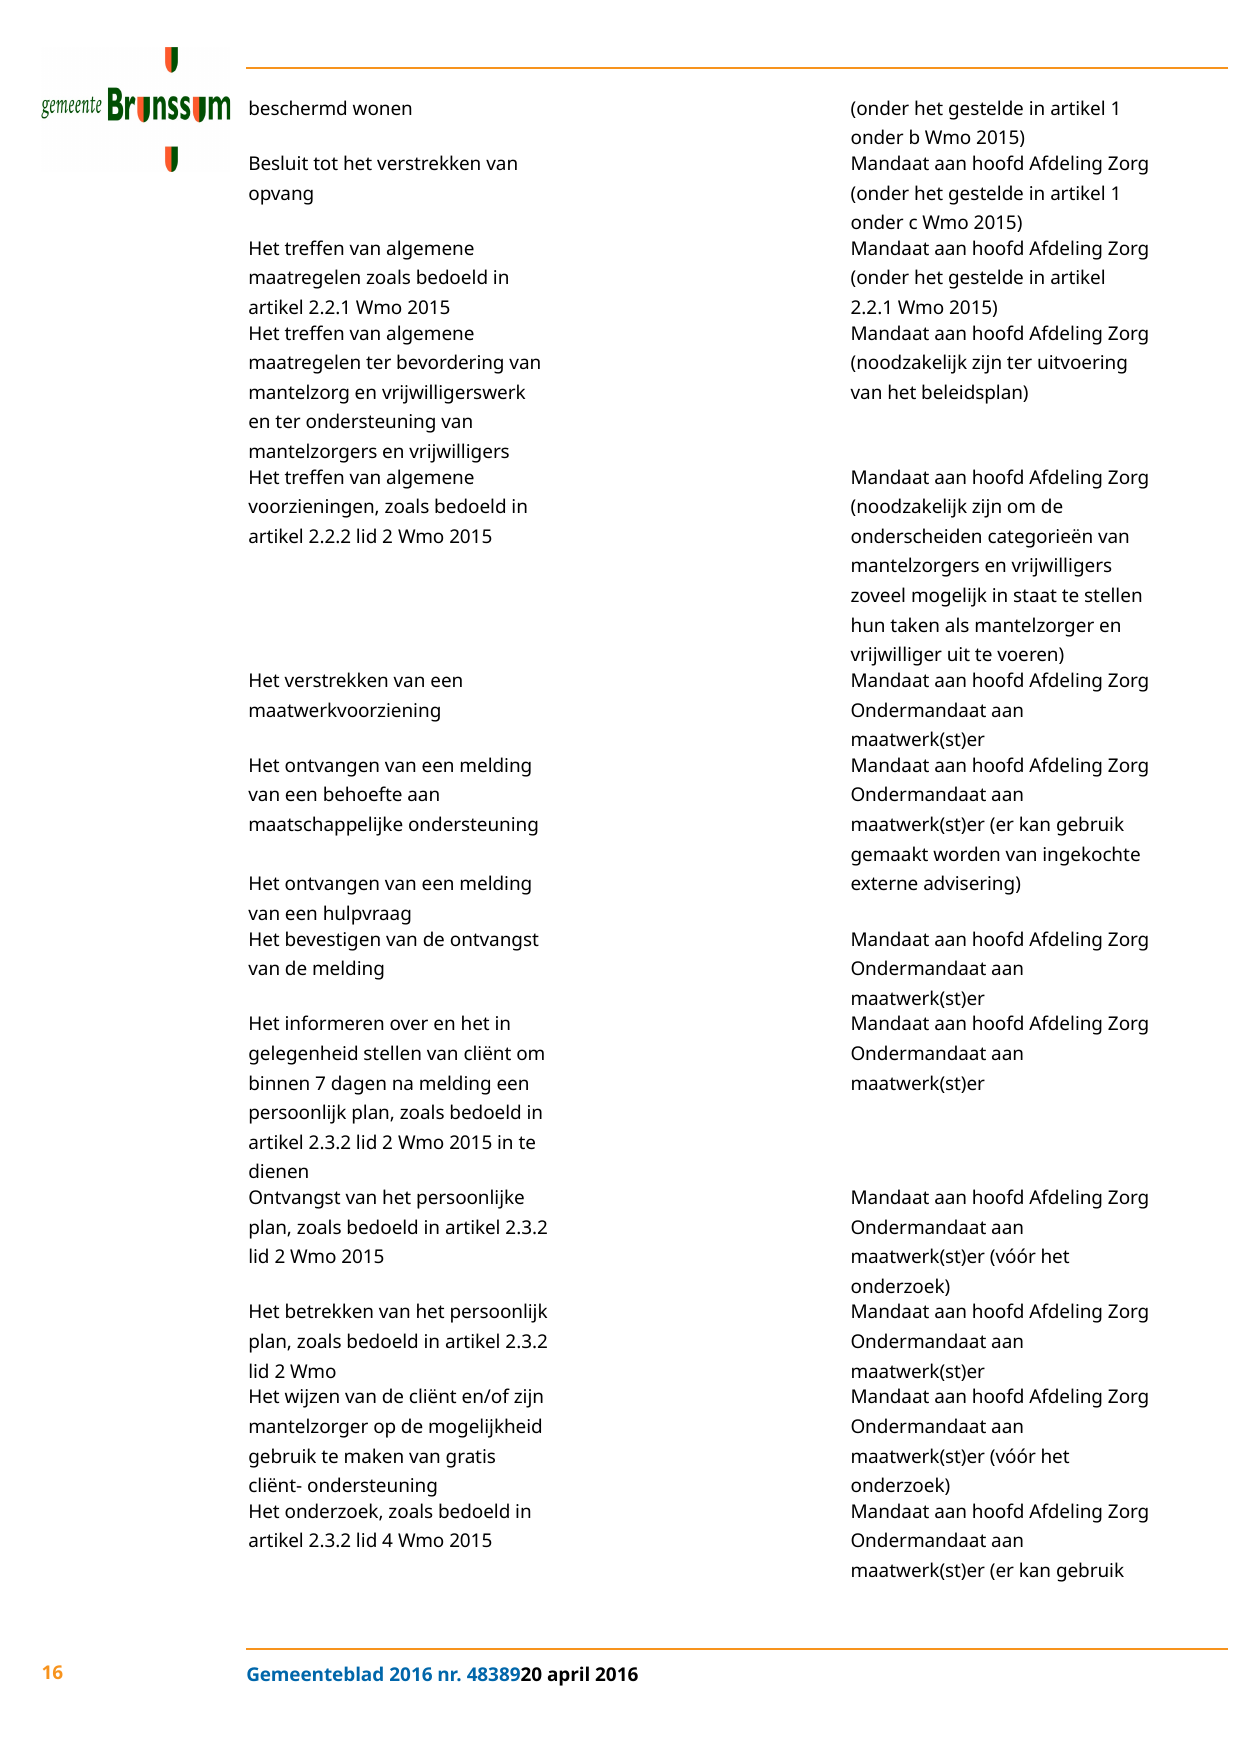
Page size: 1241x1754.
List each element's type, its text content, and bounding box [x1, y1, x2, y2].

picture [41, 47, 231, 172]
table_cell Mandaat aan hoofd Afdeling Zorg Ondermandaat aan maatwerk(st)er (er kan gebruik [850, 1498, 1152, 1583]
table_cell Het onderzoek, zoals bedoeld in artikel 2.3.2 lid 4 Wmo 2015 [248, 1498, 549, 1583]
table_cell [549, 235, 850, 320]
table_cell Het wijzen van de cliënt en/of zijn mantelzorger op de mogelijkheid gebruik te maken van gratis cliënt- ondersteuning [248, 1384, 549, 1498]
table_cell [549, 1011, 850, 1184]
table_cell Het ontvangen van een melding van een behoefte aan maatschappelijke ondersteuning Het ontvangen van een melding van een hulpvraag [248, 752, 549, 926]
table_cell beschermd wonen [248, 95, 549, 150]
table_cell [549, 464, 850, 667]
table_cell [549, 752, 850, 926]
table_cell Mandaat aan hoofd Afdeling Zorg Ondermandaat aan maatwerk(st)er (er kan gebruik gemaakt worden van ingekochte externe advisering) [850, 752, 1152, 926]
table_cell Mandaat aan hoofd Afdeling Zorg (noodzakelijk zijn ter uitvoering van het beleidsplan) [850, 320, 1152, 464]
table_cell Ontvangst van het persoonlijke plan, zoals bedoeld in artikel 2.3.2 lid 2 Wmo 2015 [248, 1184, 549, 1299]
table_cell Mandaat aan hoofd Afdeling Zorg Ondermandaat aan maatwerk(st)er (vóór het onderzoek) [850, 1384, 1152, 1498]
table_cell Het verstrekken van een maatwerkvoorziening [248, 667, 549, 752]
table_cell [549, 1299, 850, 1384]
table_cell Besluit tot het verstrekken van opvang [248, 150, 549, 235]
table_cell Mandaat aan hoofd Afdeling Zorg (onder het gestelde in artikel 1 onder c Wmo 2015) [850, 150, 1152, 235]
table_cell (onder het gestelde in artikel 1 onder b Wmo 2015) [850, 95, 1152, 150]
table_cell [549, 926, 850, 1011]
table_cell Het treffen van algemene voorzieningen, zoals bedoeld in artikel 2.2.2 lid 2 Wmo 2015 [248, 464, 549, 667]
table_cell Het treffen van algemene maatregelen zoals bedoeld in artikel 2.2.1 Wmo 2015 [248, 235, 549, 320]
table_cell Mandaat aan hoofd Afdeling Zorg (onder het gestelde in artikel 2.2.1 Wmo 2015) [850, 235, 1152, 320]
table_cell [549, 1184, 850, 1299]
table_cell Mandaat aan hoofd Afdeling Zorg Ondermandaat aan maatwerk(st)er [850, 1011, 1152, 1184]
table_cell Mandaat aan hoofd Afdeling Zorg Ondermandaat aan maatwerk(st)er [850, 667, 1152, 752]
table_cell [549, 1498, 850, 1583]
table_cell Het treffen van algemene maatregelen ter bevordering van mantelzorg en vrijwilligerswerk en ter ondersteuning van mantelzorgers en vrijwilligers [248, 320, 549, 464]
table_cell Het betrekken van het persoonlijk plan, zoals bedoeld in artikel 2.3.2 lid 2 Wmo [248, 1299, 549, 1384]
table_cell Het informeren over en het in gelegenheid stellen van cliënt om binnen 7 dagen na melding een persoonlijk plan, zoals bedoeld in artikel 2.3.2 lid 2 Wmo 2015 in te dienen [248, 1011, 549, 1184]
table_cell Mandaat aan hoofd Afdeling Zorg Ondermandaat aan maatwerk(st)er [850, 926, 1152, 1011]
table_cell Mandaat aan hoofd Afdeling Zorg Ondermandaat aan maatwerk(st)er [850, 1299, 1152, 1384]
table_cell [549, 667, 850, 752]
table_cell [549, 150, 850, 235]
table_cell [549, 95, 850, 150]
table_cell Het bevestigen van de ontvangst van de melding [248, 926, 549, 1011]
table_cell Mandaat aan hoofd Afdeling Zorg Ondermandaat aan maatwerk(st)er (vóór het onderzoek) [850, 1184, 1152, 1299]
table_cell Mandaat aan hoofd Afdeling Zorg (noodzakelijk zijn om de onderscheiden categorieën van mantelzorgers en vrijwilligers zoveel mogelijk in staat te stellen hun taken als mantelzorger en vrijwilliger uit te voeren) [850, 464, 1152, 667]
table_cell [549, 320, 850, 464]
table_cell [549, 1384, 850, 1498]
